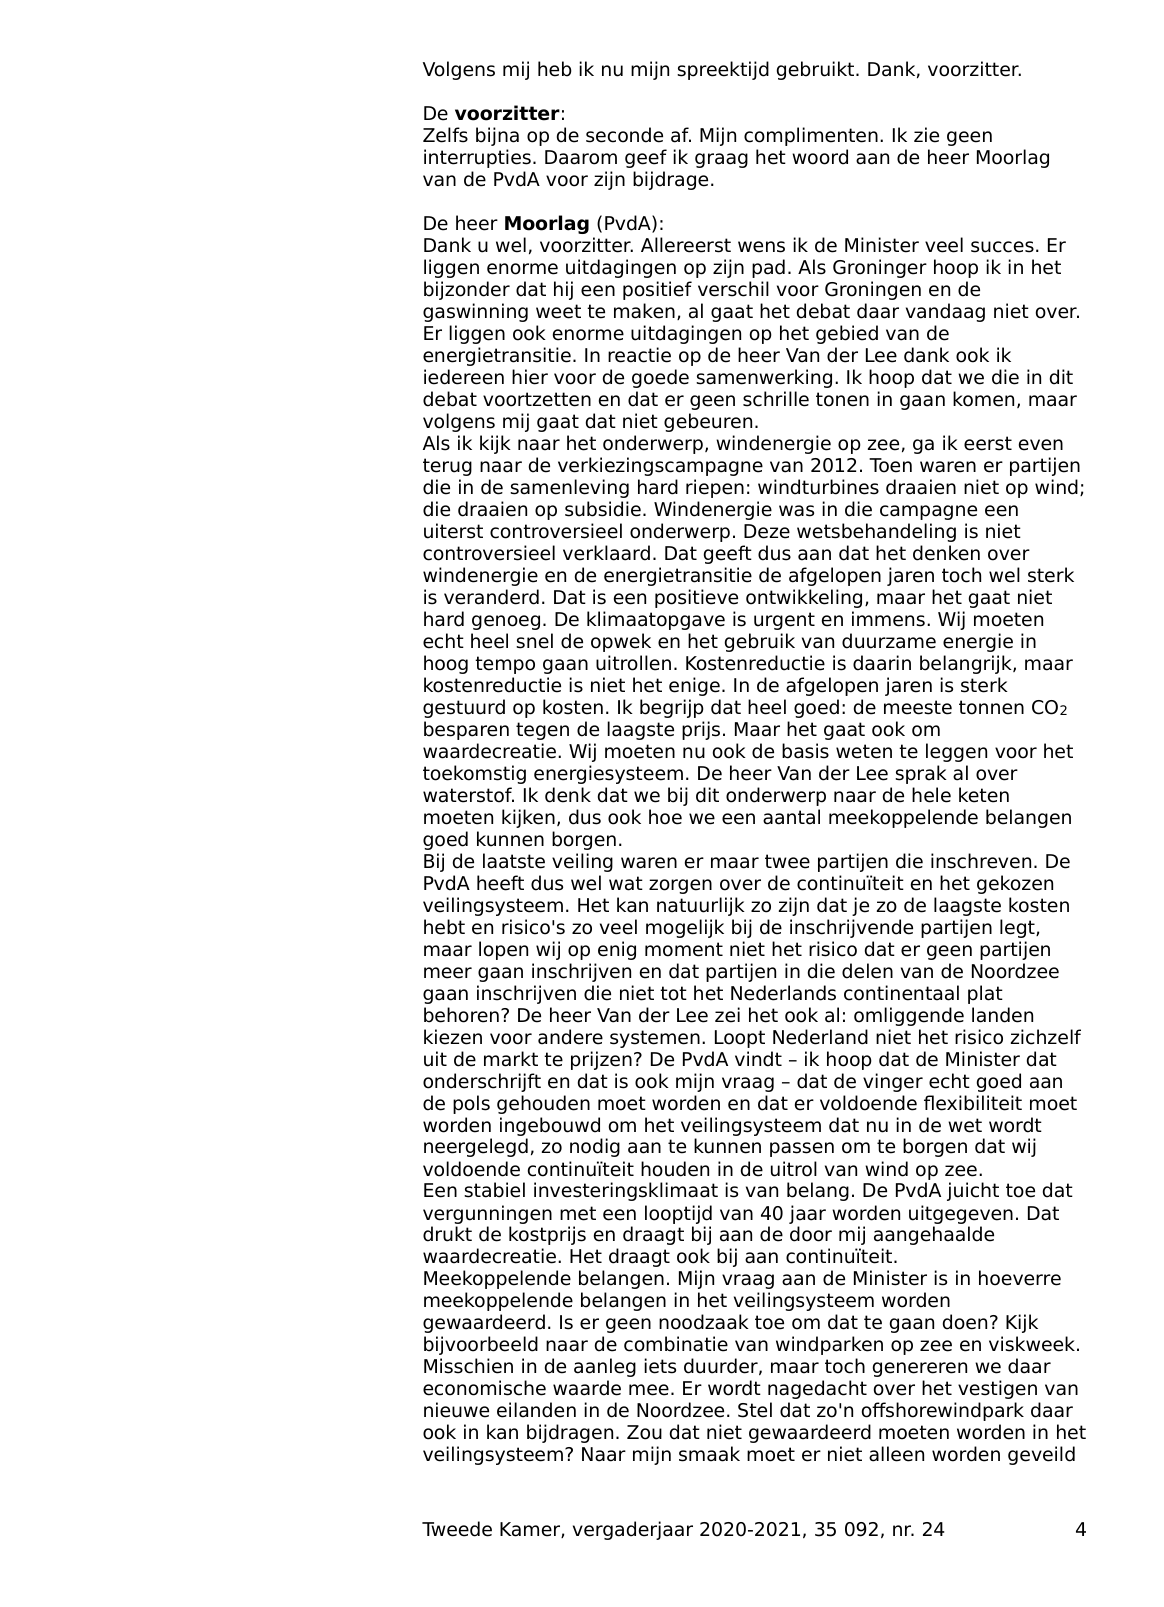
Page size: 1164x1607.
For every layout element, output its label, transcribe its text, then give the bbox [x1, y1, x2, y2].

text Meekoppelende belangen. Mijn vraag aan de Minister is in hoeverre meekoppelende belangen in het veilingsysteem worden gewaardeerd. Is er geen noodzaak toe om dat te gaan doen? Kijk bijvoorbeeld naar de combinatie van windparken op zee en viskweek. Misschien in de aanleg iets duurder, maar toch genereren we daar economische waarde mee. Er wordt nagedacht over het vestigen van nieuwe eilanden in de Noordzee. Stel dat zo'n offshorewindpark daar ook in kan bijdragen. Zou dat niet gewaardeerd moeten worden in het veilingsysteem? Naar mijn smaak moet er niet alleen worden geveild [422, 1268, 1087, 1466]
text Volgens mij heb ik nu mijn spreektijd gebruikt. Dank, voorzitter. [422, 59, 1087, 81]
text Bij de laatste veiling waren er maar twee partijen die inschreven. De PvdA heeft dus wel wat zorgen over de continuïteit en het gekozen veilingsysteem. Het kan natuurlijk zo zijn dat je zo de laagste kosten hebt en risico's zo veel mogelijk bij de inschrijvende partijen legt, maar lopen wij op enig moment niet het risico dat er geen partijen meer gaan inschrijven en dat partijen in die delen van de Noordzee gaan inschrijven die niet tot het Nederlands continentaal plat behoren? De heer Van der Lee zei het ook al: omliggende landen kiezen voor andere systemen. Loopt Nederland niet het risico zichzelf uit de markt te prijzen? De PvdA vindt – ik hoop dat de Minister dat onderschrijft en dat is ook mijn vraag – dat de vinger echt goed aan de pols gehouden moet worden en dat er voldoende flexibiliteit moet worden ingebouwd om het veilingsysteem dat nu in de wet wordt neergelegd, zo nodig aan te kunnen passen om te borgen dat wij voldoende continuïteit houden in de uitrol van wind op zee. [422, 851, 1087, 1180]
text Zelfs bijna op de seconde af. Mijn complimenten. Ik zie geen interrupties. Daarom geef ik graag het woord aan de heer Moorlag van de PvdA voor zijn bijdrage. [422, 125, 1087, 191]
text De voorzitter: [422, 103, 1087, 125]
text Dank u wel, voorzitter. Allereerst wens ik de Minister veel succes. Er liggen enorme uitdagingen op zijn pad. Als Groninger hoop ik in het bijzonder dat hij een positief verschil voor Groningen en de gaswinning weet te maken, al gaat het debat daar vandaag niet over. Er liggen ook enorme uitdagingen op het gebied van de energietransitie. In reactie op de heer Van der Lee dank ook ik iedereen hier voor de goede samenwerking. Ik hoop dat we die in dit debat voortzetten en dat er geen schrille tonen in gaan komen, maar volgens mij gaat dat niet gebeuren. [422, 235, 1087, 433]
text De heer Moorlag (PvdA): [422, 213, 1087, 235]
text Een stabiel investeringsklimaat is van belang. De PvdA juicht toe dat vergunningen met een looptijd van 40 jaar worden uitgegeven. Dat drukt de kostprijs en draagt bij aan de door mij aangehaalde waardecreatie. Het draagt ook bij aan continuïteit. [422, 1180, 1087, 1268]
text Als ik kijk naar het onderwerp, windenergie op zee, ga ik eerst even terug naar de verkiezingscampagne van 2012. Toen waren er partijen die in de samenleving hard riepen: windturbines draaien niet op wind; die draaien op subsidie. Windenergie was in die campagne een uiterst controversieel onderwerp. Deze wetsbehandeling is niet controversieel verklaard. Dat geeft dus aan dat het denken over windenergie en de energietransitie de afgelopen jaren toch wel sterk is veranderd. Dat is een positieve ontwikkeling, maar het gaat niet hard genoeg. De klimaatopgave is urgent en immens. Wij moeten echt heel snel de opwek en het gebruik van duurzame energie in hoog tempo gaan uitrollen. Kostenreductie is daarin belangrijk, maar kostenreductie is niet het enige. In de afgelopen jaren is sterk gestuurd op kosten. Ik begrijp dat heel goed: de meeste tonnen CO2 besparen tegen de laagste prijs. Maar het gaat ook om waardecreatie. Wij moeten nu ook de basis weten te leggen voor het toekomstig energiesysteem. De heer Van der Lee sprak al over waterstof. Ik denk dat we bij dit onderwerp naar de hele keten moeten kijken, dus ook hoe we een aantal meekoppelende belangen goed kunnen borgen. [422, 433, 1087, 851]
